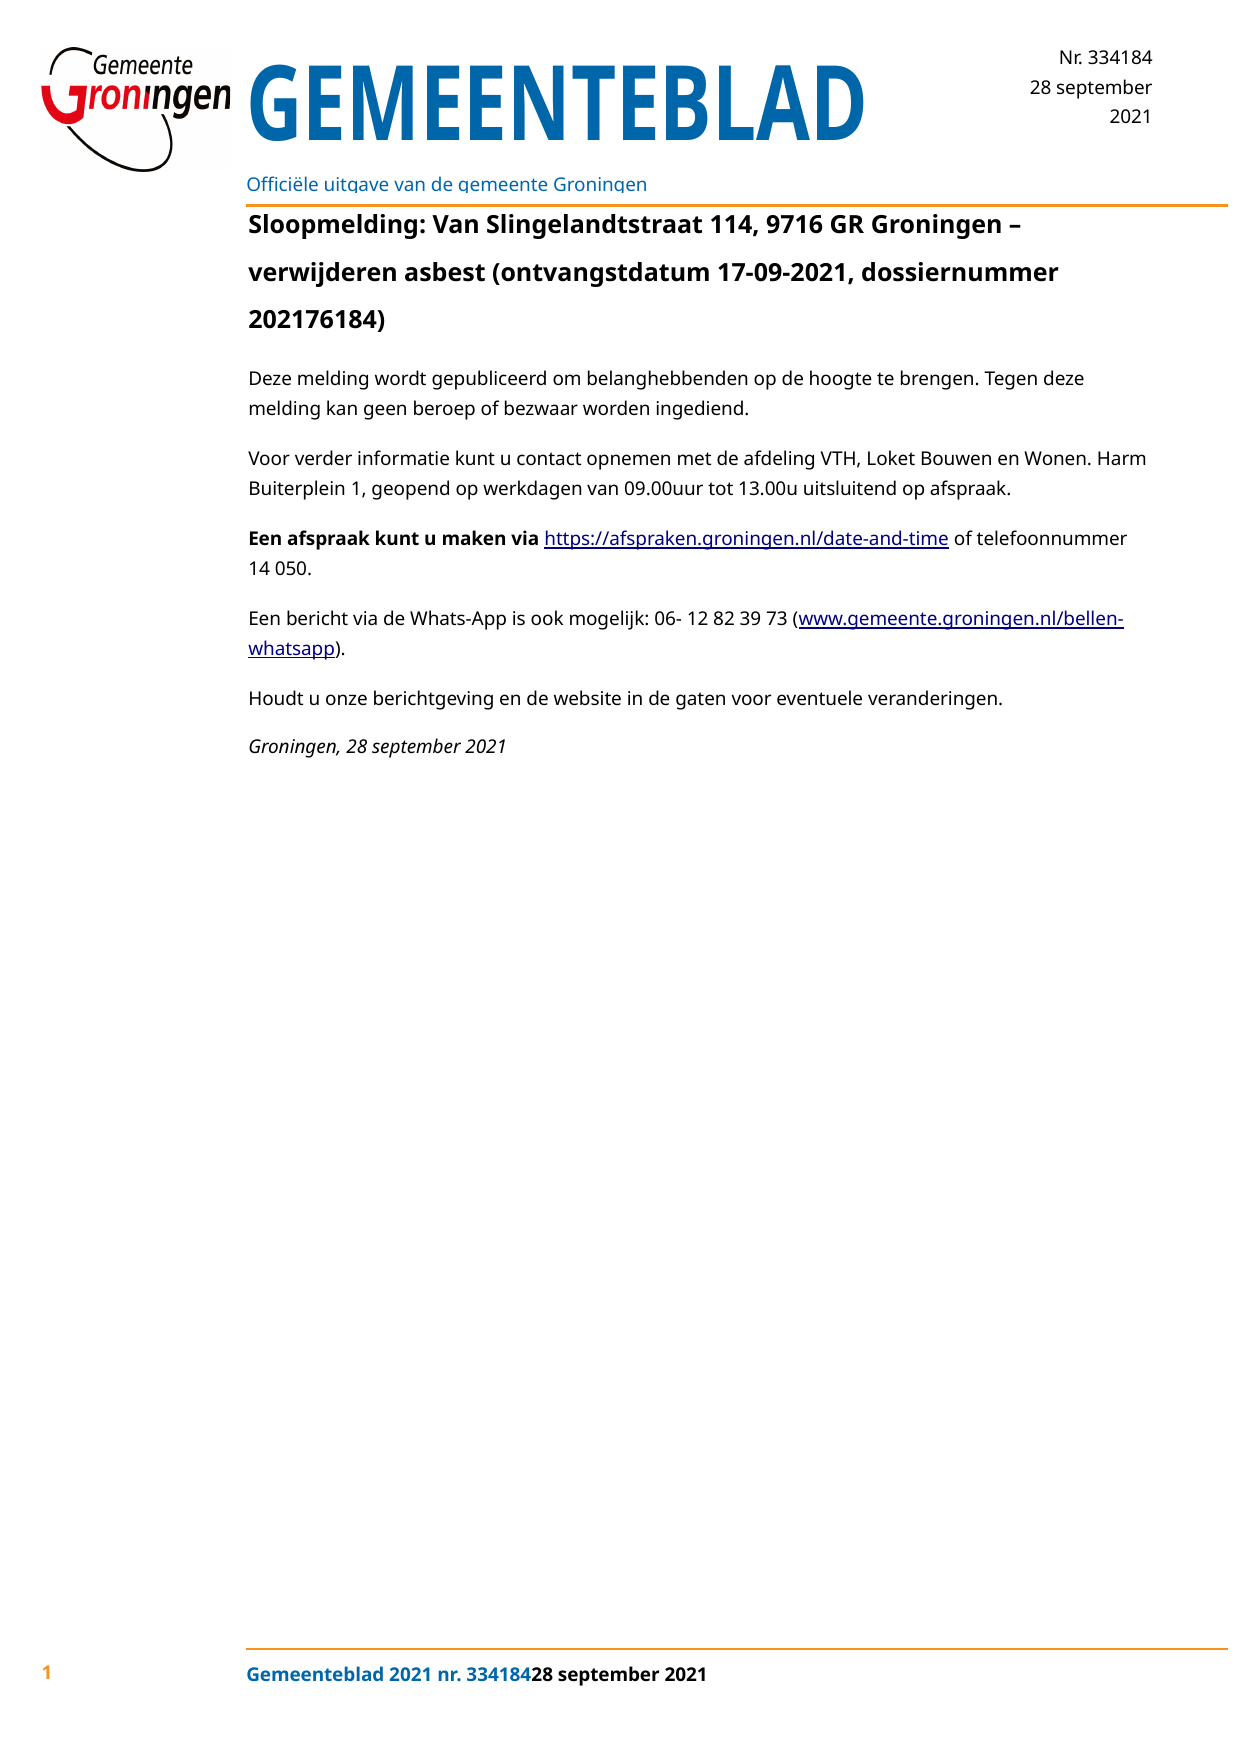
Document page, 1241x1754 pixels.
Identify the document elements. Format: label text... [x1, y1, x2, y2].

picture [41, 47, 231, 172]
text Sloopmelding: Van Slingelandtstraat 114, 9716 GR Groningen – verwijderen asbest (ontvangstdatum 17-09-2021, dossiernummer 202176184) [248, 207, 1152, 336]
text Groningen, 28 september 2021 [248, 733, 1152, 759]
text Een bericht via de Whats-App is ook mogelijk: 06- 12 82 39 73 (www.gemeente.groningen.nl/bellen-whatsapp). [248, 606, 1152, 661]
text Houdt u onze berichtgeving en de website in de gaten voor eventuele veranderingen. [248, 686, 1152, 711]
text Een afspraak kunt u maken via https://afspraken.groningen.nl/date-and-time of telefoonnummer 14 050. [248, 526, 1152, 581]
text Voor verder informatie kunt u contact opnemen met de afdeling VTH, Loket Bouwen en Wonen. Harm Buiterplein 1, geopend op werkdagen van 09.00uur tot 13.00u uitsluitend op afspraak. [248, 446, 1152, 501]
text Deze melding wordt gepubliceerd om belanghebbenden op de hoogte te brengen. Tegen deze melding kan geen beroep of bezwaar worden ingediend. [248, 366, 1152, 421]
